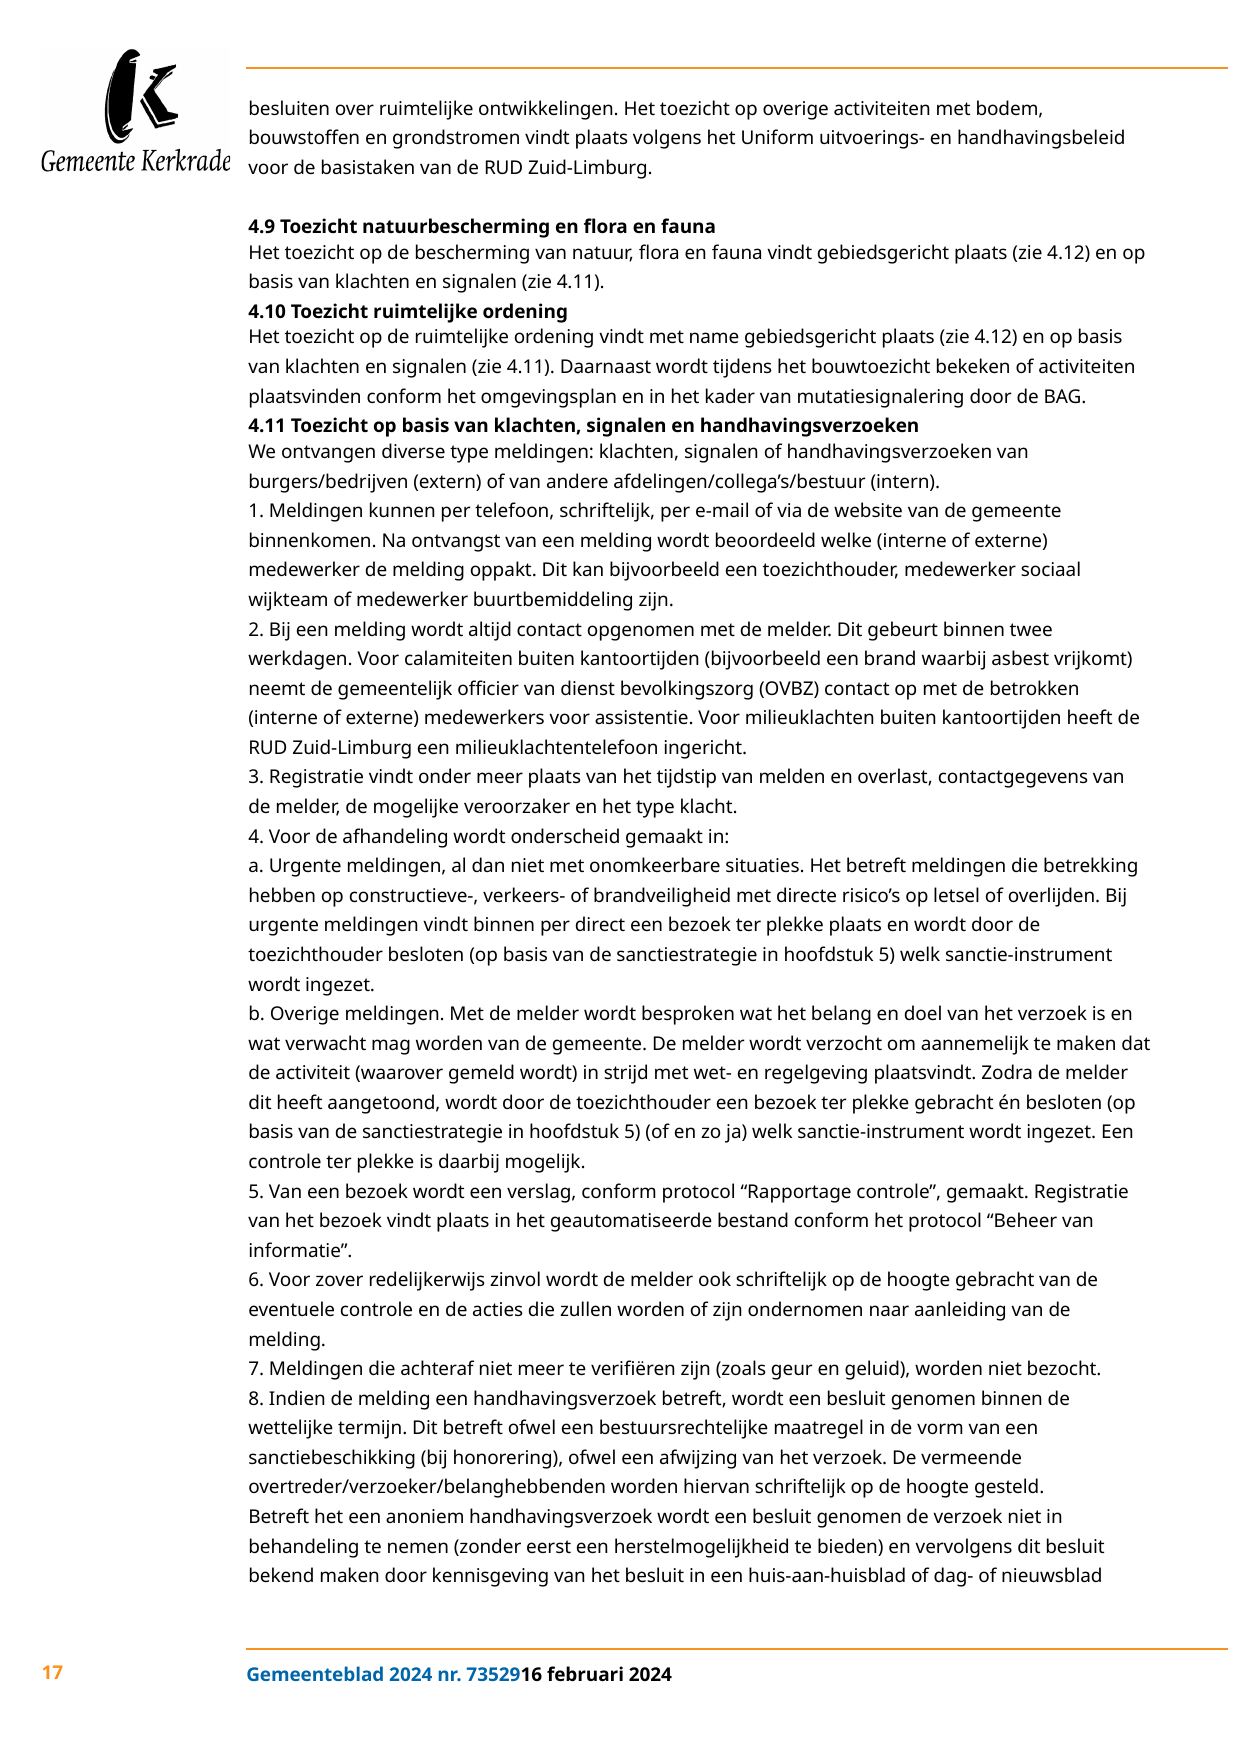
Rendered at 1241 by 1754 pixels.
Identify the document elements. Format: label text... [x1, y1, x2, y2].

text a. Urgente meldingen, al dan niet met onomkeerbare situaties. Het betreft meldingen die betrekking hebben op constructieve-, verkeers- of brandveiligheid met directe risico’s op letsel of overlijden. Bij urgente meldingen vindt binnen per direct een bezoek ter plekke plaats en wordt door de toezichthouder besloten (op basis van de sanctiestrategie in hoofdstuk 5) welk sanctie-instrument wordt ingezet. [248, 852, 1152, 996]
text Betreft het een anoniem handhavingsverzoek wordt een besluit genomen de verzoek niet in behandeling te nemen (zonder eerst een herstelmogelijkheid te bieden) en vervolgens dit besluit bekend maken door kennisgeving van het besluit in een huis-aan-huisblad of dag- of nieuwsblad [248, 1503, 1152, 1588]
text b. Overige meldingen. Met de melder wordt besproken wat het belang en doel van het verzoek is en wat verwacht mag worden van de gemeente. De melder wordt verzocht om aannemelijk te maken dat de activiteit (waarover gemeld wordt) in strijd met wet- en regelgeving plaatsvindt. Zodra de melder dit heeft aangetoond, wordt door de toezichthouder een bezoek ter plekke gebracht én besloten (op basis van de sanctiestrategie in hoofdstuk 5) (of en zo ja) welk sanctie-instrument wordt ingezet. Een controle ter plekke is daarbij mogelijk. [248, 1000, 1152, 1174]
text We ontvangen diverse type meldingen: klachten, signalen of handhavingsverzoeken van burgers/bedrijven (extern) of van andere afdelingen/collega’s/bestuur (intern). [248, 438, 1152, 493]
picture [41, 47, 231, 172]
text 2. Bij een melding wordt altijd contact opgenomen met de melder. Dit gebeurt binnen twee werkdagen. Voor calamiteiten buiten kantoortijden (bijvoorbeeld een brand waarbij asbest vrijkomt) neemt de gemeentelijk officier van dienst bevolkingszorg (OVBZ) contact op met de betrokken (interne of externe) medewerkers voor assistentie. Voor milieuklachten buiten kantoortijden heeft de RUD Zuid-Limburg een milieuklachtentelefoon ingericht. [248, 616, 1152, 760]
text 7. Meldingen die achteraf niet meer te verifiëren zijn (zoals geur en geluid), worden niet bezocht. [248, 1355, 1152, 1381]
text 1. Meldingen kunnen per telefoon, schriftelijk, per e-mail of via de website van de gemeente binnenkomen. Na ontvangst van een melding wordt beoordeeld welke (interne of externe) medewerker de melding oppakt. Dit kan bijvoorbeeld een toezichthouder, medewerker sociaal wijkteam of medewerker buurtbemiddeling zijn. [248, 497, 1152, 612]
text 5. Van een bezoek wordt een verslag, conform protocol “Rapportage controle”, gemaakt. Registratie van het bezoek vindt plaats in het geautomatiseerde bestand conform het protocol “Beheer van informatie”. [248, 1178, 1152, 1263]
text Het toezicht op de bescherming van natuur, flora en fauna vindt gebiedsgericht plaats (zie 4.12) en op basis van klachten en signalen (zie 4.11). [248, 239, 1152, 294]
text 4.9 Toezicht natuurbescherming en flora en fauna [248, 213, 1152, 239]
text 8. Indien de melding een handhavingsverzoek betreft, wordt een besluit genomen binnen de wettelijke termijn. Dit betreft ofwel een bestuursrechtelijke maatregel in de vorm van een sanctiebeschikking (bij honorering), ofwel een afwijzing van het verzoek. De vermeende overtreder/verzoeker/belanghebbenden worden hiervan schriftelijk op de hoogte gesteld. [248, 1385, 1152, 1499]
text 6. Voor zover redelijkerwijs zinvol wordt de melder ook schriftelijk op de hoogte gebracht van de eventuele controle en de acties die zullen worden of zijn ondernomen naar aanleiding van de melding. [248, 1267, 1152, 1351]
text besluiten over ruimtelijke ontwikkelingen. Het toezicht op overige activiteiten met bodem, bouwstoffen en grondstromen vindt plaats volgens het Uniform uitvoerings- en handhavingsbeleid voor de basistaken van de RUD Zuid-Limburg. [248, 95, 1152, 180]
text 4. Voor de afhandeling wordt onderscheid gemaakt in: [248, 823, 1152, 848]
text 4.10 Toezicht ruimtelijke ordening [248, 298, 1152, 324]
text 4.11 Toezicht op basis van klachten, signalen en handhavingsverzoeken [248, 412, 1152, 438]
text 3. Registratie vindt onder meer plaats van het tijdstip van melden en overlast, contactgegevens van de melder, de mogelijke veroorzaker en het type klacht. [248, 764, 1152, 819]
text Het toezicht op de ruimtelijke ordening vindt met name gebiedsgericht plaats (zie 4.12) en op basis van klachten en signalen (zie 4.11). Daarnaast wordt tijdens het bouwtoezicht bekeken of activiteiten plaatsvinden conform het omgevingsplan en in het kader van mutatiesignalering door de BAG. [248, 324, 1152, 409]
